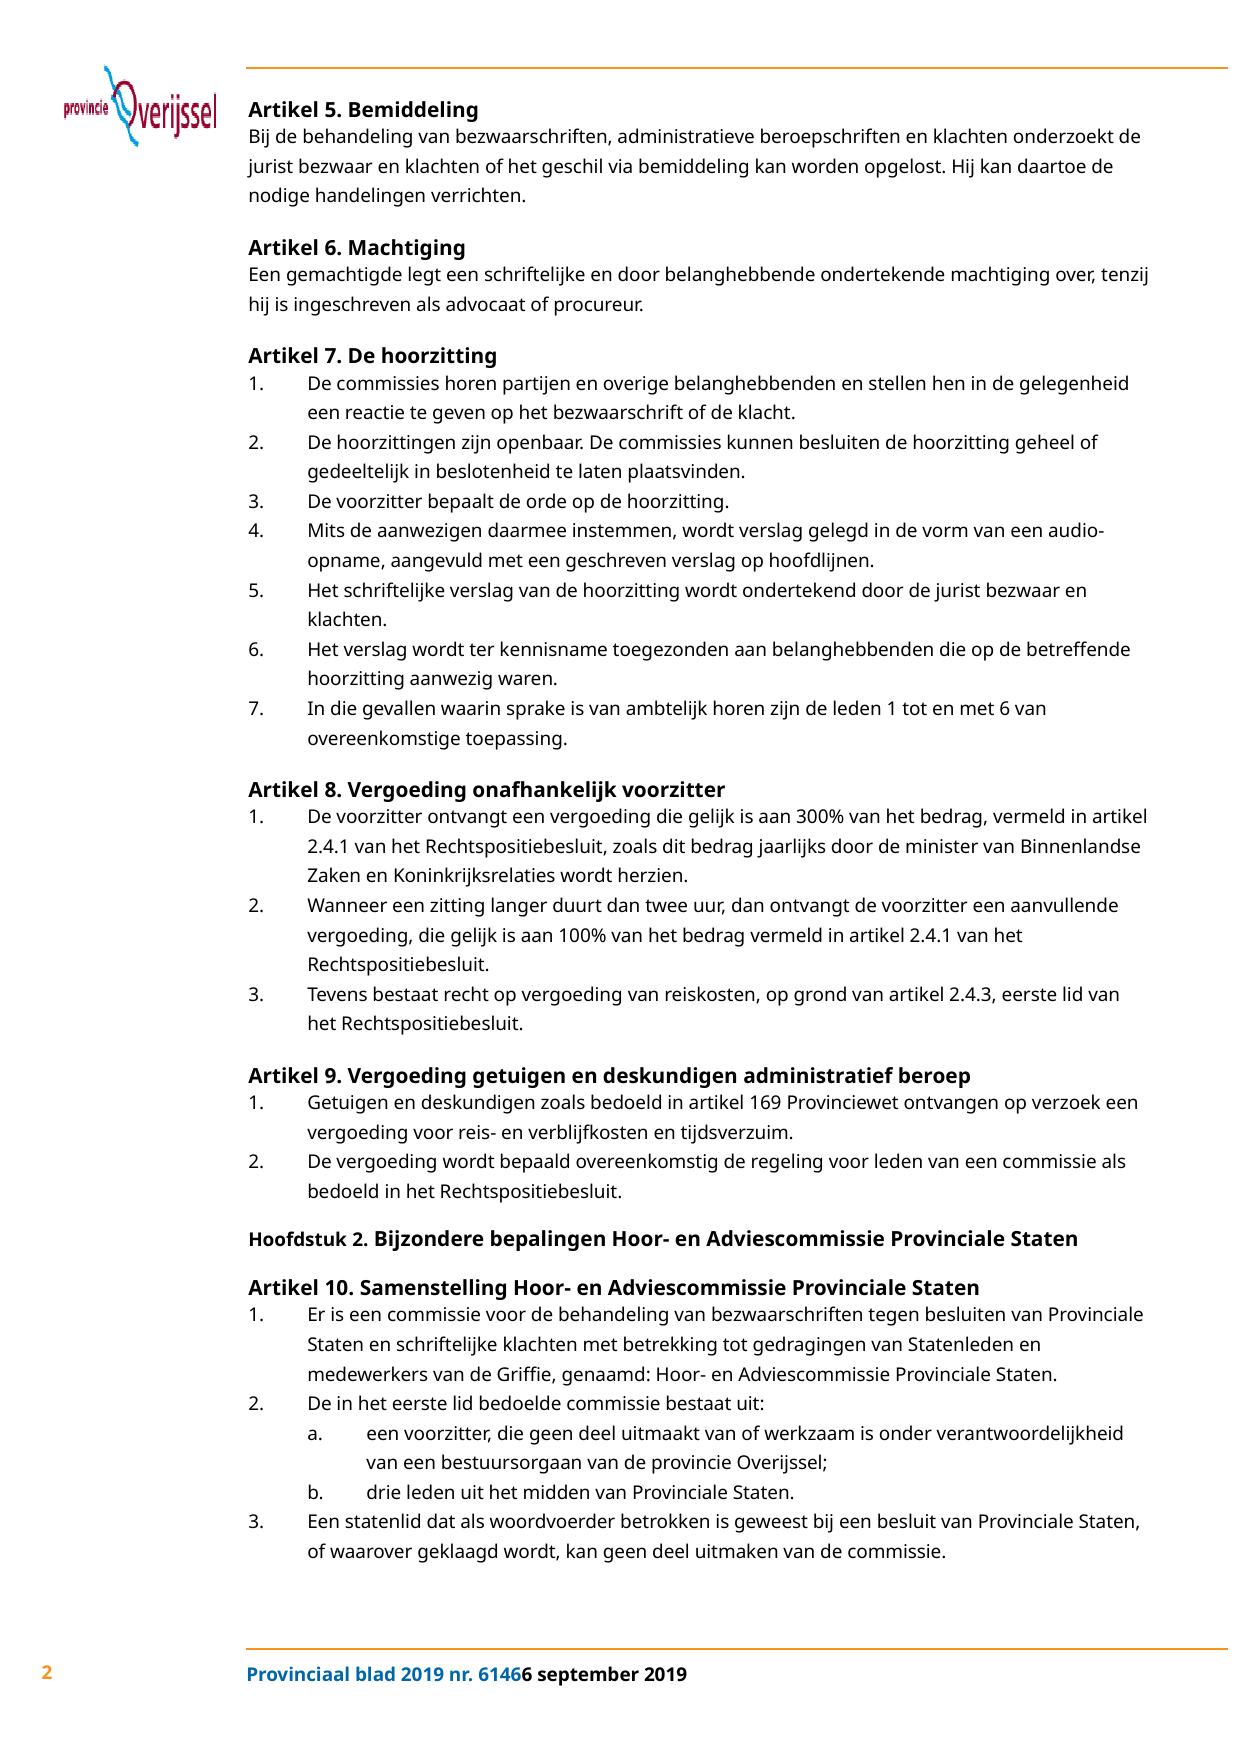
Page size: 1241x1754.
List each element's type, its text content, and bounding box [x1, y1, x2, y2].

text Artikel 7. De hoorzitting [248, 341, 1152, 370]
list De voorzitter ontvangt een vergoeding die gelijk is aan 300% van het bedrag, vermeld in artikel 2.4.1 van het Rechtspositiebesluit, zoals dit bedrag jaarlijks door de minister van Binnenlandse Zaken en Koninkrijksrelaties wordt herzien. [248, 803, 1152, 888]
list De hoorzittingen zijn openbaar. De commissies kunnen besluiten de hoorzitting geheel of gedeeltelijk in beslotenheid te laten plaatsvinden. [248, 429, 1152, 484]
text Een gemachtigde legt een schriftelijke en door belanghebbende ondertekende machtiging over, tenzij hij is ingeschreven als advocaat of procureur. [248, 261, 1152, 317]
list De commissies horen partijen en overige belanghebbenden en stellen hen in de gelegenheid een reactie te geven op het bezwaarschrift of de klacht. [248, 370, 1152, 425]
list Tevens bestaat recht op vergoeding van reiskosten, op grond van artikel 2.4.3, eerste lid van het Rechtspositiebesluit. [248, 981, 1152, 1036]
text Artikel 5. Bemiddeling [248, 95, 1152, 123]
list Een statenlid dat als woordvoerder betrokken is geweest bij een besluit van Provinciale Staten, of waarover geklaagd wordt, kan geen deel uitmaken van de commissie. [248, 1509, 1152, 1564]
list drie leden uit het midden van Provinciale Staten. [307, 1479, 1152, 1505]
text Artikel 10. Samenstelling Hoor- en Adviescommissie Provinciale Staten [248, 1273, 1152, 1302]
list In die gevallen waarin sprake is van ambtelijk horen zijn de leden 1 tot en met 6 van overeenkomstige toepassing. [248, 695, 1152, 750]
list een voorzitter, die geen deel uitmaakt van of werkzaam is onder verantwoordelijkheid van een bestuursorgaan van de provincie Overijssel; [307, 1420, 1152, 1475]
list De voorzitter bepaalt de orde op de hoorzitting. [248, 488, 1152, 514]
list Het verslag wordt ter kennisname toegezonden aan belanghebbenden die op de betreffende hoorzitting aanwezig waren. [248, 636, 1152, 691]
list De vergoeding wordt bepaald overeenkomstig de regeling voor leden van een commissie als bedoeld in het Rechtspositiebesluit. [248, 1149, 1152, 1204]
text Hoofdstuk 2. Bijzondere bepalingen Hoor- en Adviescommissie Provinciale Staten [248, 1224, 1152, 1252]
text Artikel 6. Machtiging [248, 233, 1152, 261]
list Het schriftelijke verslag van de hoorzitting wordt ondertekend door de jurist bezwaar en klachten. [248, 577, 1152, 632]
text Bij de behandeling van bezwaarschriften, administratieve beroepschriften en klachten onderzoekt de jurist bezwaar en klachten of het geschil via bemiddeling kan worden opgelost. Hij kan daartoe de nodige handelingen verrichten. [248, 123, 1152, 208]
list Wanneer een zitting langer duurt dan twee uur, dan ontvangt de voorzitter een aanvullende vergoeding, die gelijk is aan 100% van het bedrag vermeld in artikel 2.4.1 van het Rechtspositiebesluit. [248, 892, 1152, 977]
text Artikel 9. Vergoeding getuigen en deskundigen administratief beroep [248, 1061, 1152, 1089]
picture [41, 47, 231, 172]
list Er is een commissie voor de behandeling van bezwaarschriften tegen besluiten van Provinciale Staten en schriftelijke klachten met betrekking tot gedragingen van Statenleden en medewerkers van de Griffie, genaamd: Hoor- en Adviescommissie Provinciale Staten. [248, 1302, 1152, 1386]
list De in het eerste lid bedoelde commissie bestaat uit: [248, 1390, 1152, 1416]
list Getuigen en deskundigen zoals bedoeld in artikel 169 Provinciewet ontvangen op verzoek een vergoeding voor reis- en verblijfkosten en tijdsverzuim. [248, 1089, 1152, 1145]
list Mits de aanwezigen daarmee instemmen, wordt verslag gelegd in de vorm van een audio-opname, aangevuld met een geschreven verslag op hoofdlijnen. [248, 518, 1152, 573]
text Artikel 8. Vergoeding onafhankelijk voorzitter [248, 775, 1152, 803]
